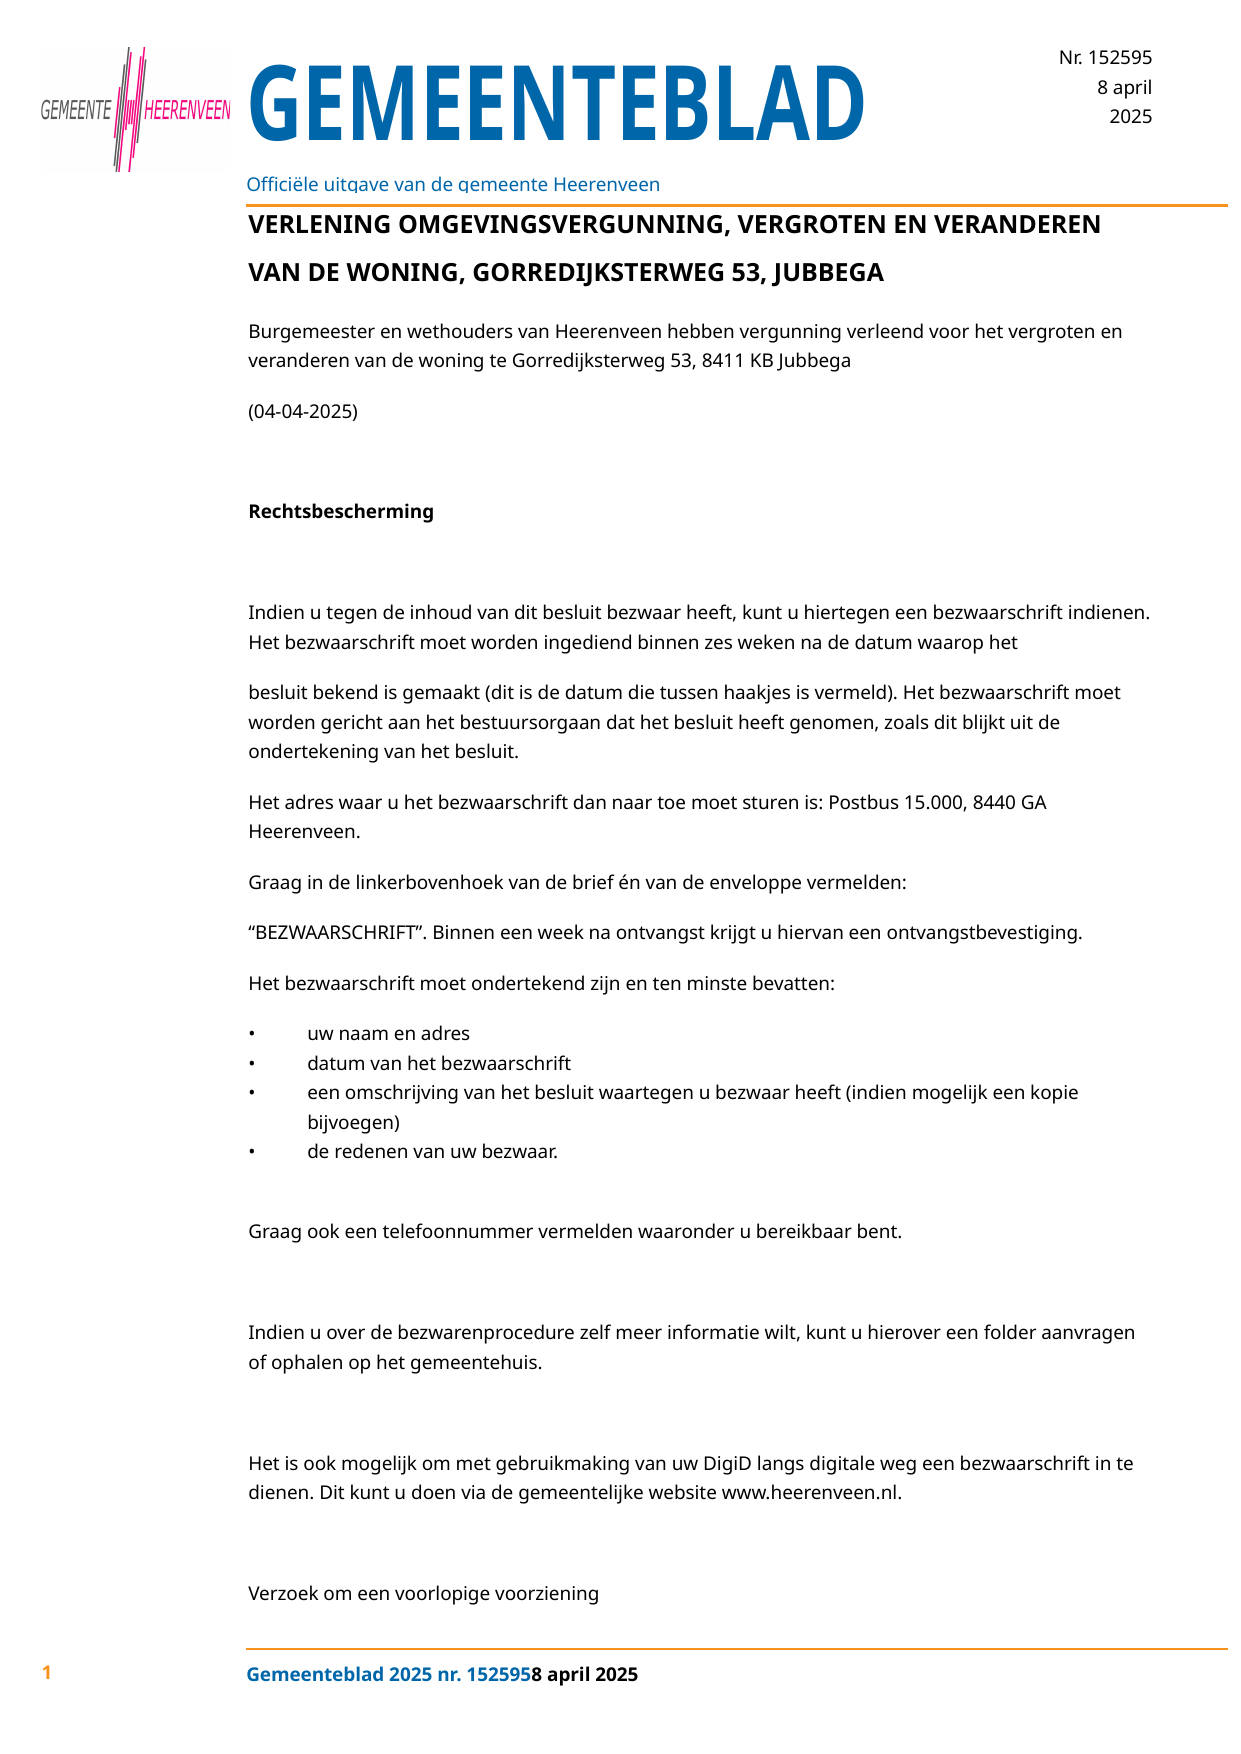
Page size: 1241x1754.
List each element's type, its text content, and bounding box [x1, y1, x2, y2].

text Het is ook mogelijk om met gebruikmaking van uw DigiD langs digitale weg een bezwaarschrift in te dienen. Dit kunt u doen via de gemeentelijke website www.heerenveen.nl. [248, 1450, 1152, 1505]
text VERLENING OMGEVINGSVERGUNNING, VERGROTEN EN VERANDEREN VAN DE WONING, GORREDIJKSTERWEG 53, JUBBEGA [248, 207, 1152, 288]
text “BEZWAARSCHRIFT”. Binnen een week na ontvangst krijgt u hiervan een ontvangstbevestiging. [248, 919, 1152, 945]
picture [41, 47, 231, 172]
text Graag in de linkerbovenhoek van de brief én van de enveloppe vermelden: [248, 869, 1152, 895]
text Graag ook een telefoonnummer vermelden waaronder u bereikbaar bent. [248, 1219, 1152, 1244]
list de redenen van uw bezwaar. [248, 1139, 1152, 1164]
text Het adres waar u het bezwaarschrift dan naar toe moet sturen is: Postbus 15.000, 8440 GA Heerenveen. [248, 789, 1152, 844]
text Verzoek om een voorlopige voorziening [248, 1580, 1152, 1606]
text Rechtsbescherming [248, 499, 1152, 524]
text Burgemeester en wethouders van Heerenveen hebben vergunning verleend voor het vergroten en veranderen van de woning te Gorredijksterweg 53, 8411 KB Jubbega [248, 318, 1152, 373]
text Indien u tegen de inhoud van dit besluit bezwaar heeft, kunt u hiertegen een bezwaarschrift indienen. Het bezwaarschrift moet worden ingediend binnen zes weken na de datum waarop het [248, 599, 1152, 655]
list uw naam en adres [248, 1020, 1152, 1046]
text besluit bekend is gemaakt (dit is de datum die tussen haakjes is vermeld). Het bezwaarschrift moet worden gericht aan het bestuursorgaan dat het besluit heeft genomen, zoals dit blijkt uit de ondertekening van het besluit. [248, 679, 1152, 764]
text Het bezwaarschrift moet ondertekend zijn en ten minste bevatten: [248, 970, 1152, 996]
list een omschrijving van het besluit waartegen u bezwaar heeft (indien mogelijk een kopie bijvoegen) [248, 1079, 1152, 1135]
list datum van het bezwaarschrift [248, 1050, 1152, 1076]
text Indien u over de bezwarenprocedure zelf meer informatie wilt, kunt u hierover een folder aanvragen of ophalen op het gemeentehuis. [248, 1319, 1152, 1375]
text (04-04-2025) [248, 398, 1152, 424]
